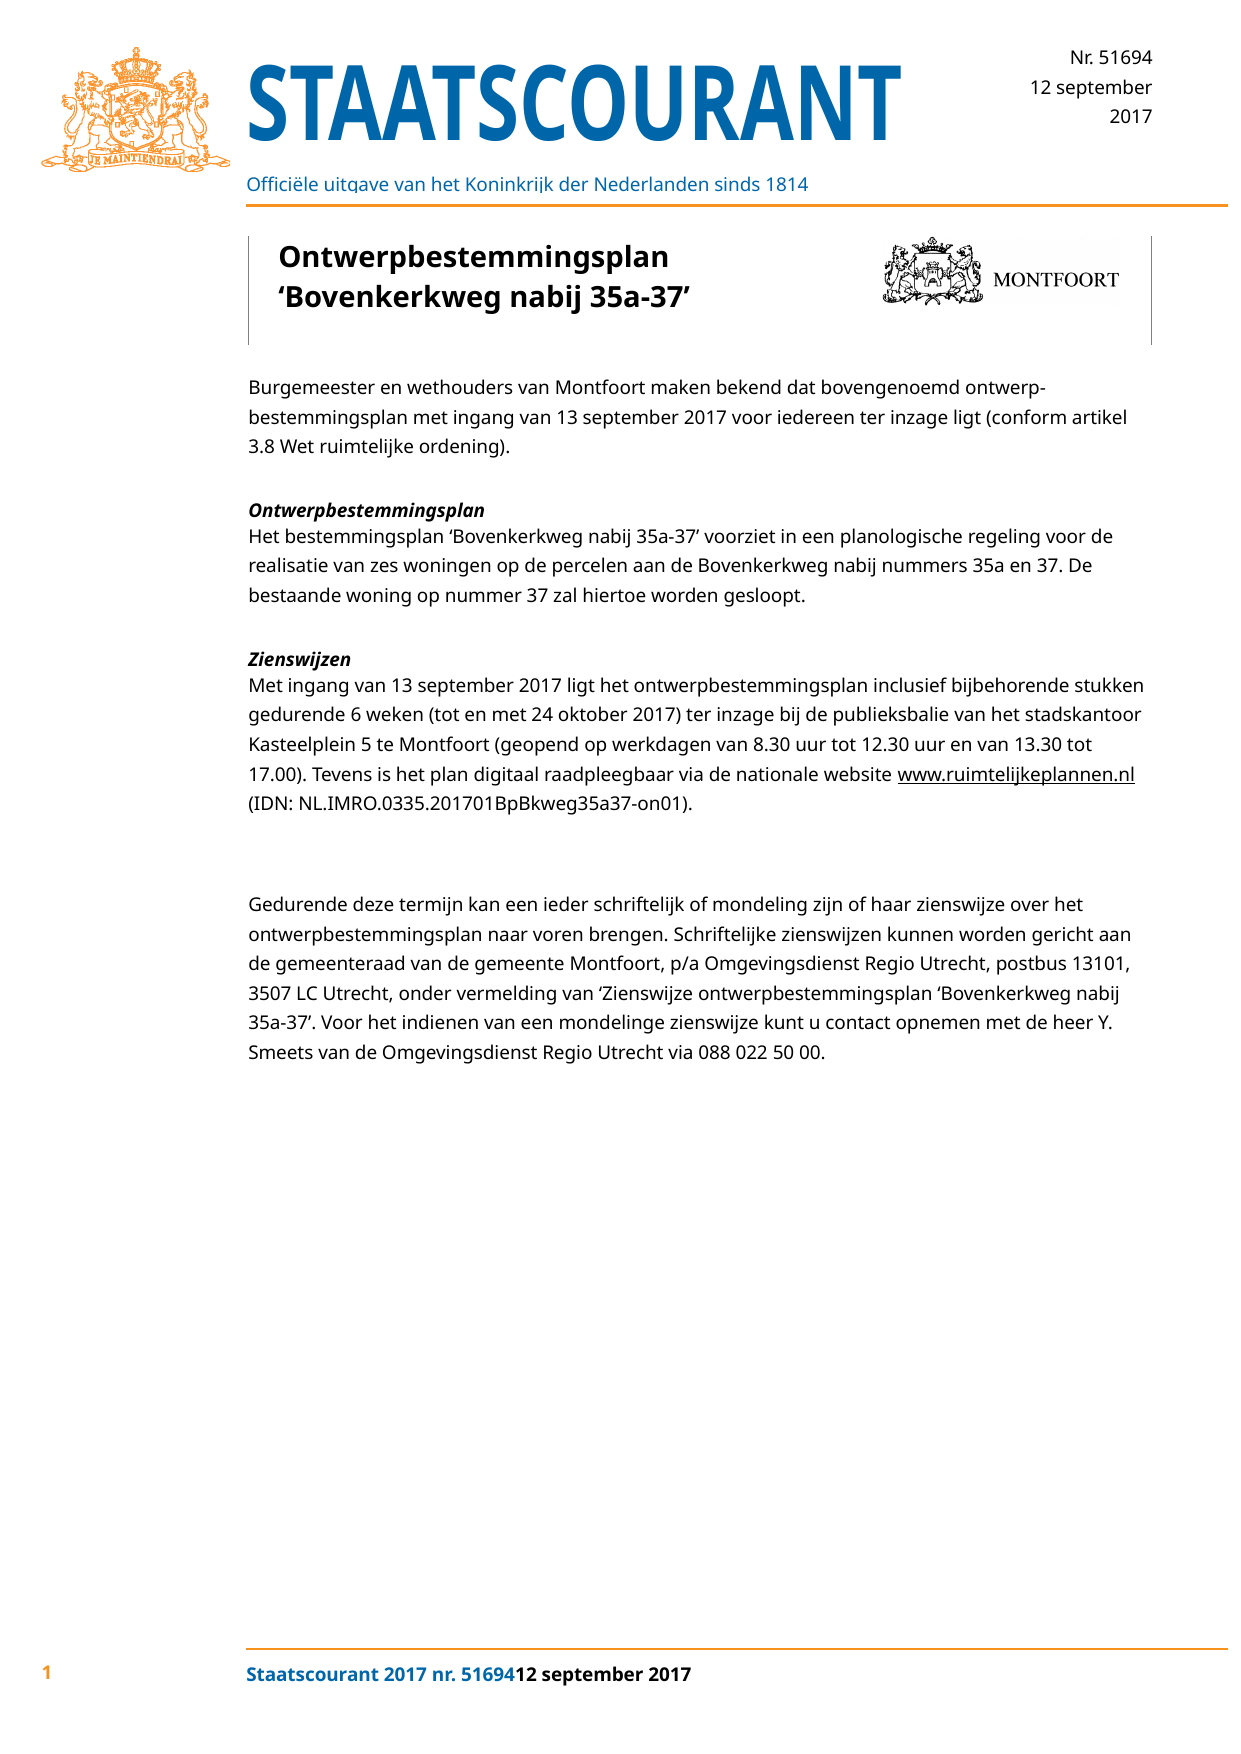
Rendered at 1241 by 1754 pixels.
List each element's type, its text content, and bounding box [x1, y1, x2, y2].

text Zienswijzen [248, 646, 1152, 672]
picture [882, 236, 1119, 306]
table_header [850, 236, 1151, 345]
text Ontwerpbestemmingsplan [248, 497, 1152, 523]
text Het bestemmingsplan ‘Bovenkerkweg nabij 35a-37’ voorziet in een planologische regeling voor de realisatie van zes woningen op de percelen aan de Bovenkerkweg nabij nummers 35a en 37. De bestaande woning op nummer 37 zal hiertoe worden gesloopt. [248, 523, 1152, 608]
picture [41, 47, 231, 172]
table_header Ontwerpbestemmingsplan ‘Bovenkerkweg nabij 35a-37’ [249, 236, 850, 345]
text Burgemeester en wethouders van Montfoort maken bekend dat bovengenoemd ontwerp- bestemmingsplan met ingang van 13 september 2017 voor iedereen ter inzage ligt (conform artikel 3.8 Wet ruimtelijke ordening). [248, 374, 1152, 459]
text Gedurende deze termijn kan een ieder schriftelijk of mondeling zijn of haar zienswijze over het ontwerpbestemmingsplan naar voren brengen. Schriftelijke zienswijzen kunnen worden gericht aan de gemeenteraad van de gemeente Montfoort, p/a Omgevingsdienst Regio Utrecht, postbus 13101, 3507 LC Utrecht, onder vermelding van ‘Zienswijze ontwerpbestemmingsplan ‘Bovenkerkweg nabij 35a-37’. Voor het indienen van een mondelinge zienswijze kunt u contact opnemen met de heer Y. Smeets van de Omgevingsdienst Regio Utrecht via 088 022 50 00. [248, 891, 1152, 1065]
text Met ingang van 13 september 2017 ligt het ontwerpbestemmingsplan inclusief bijbehorende stukken gedurende 6 weken (tot en met 24 oktober 2017) ter inzage bij de publieksbalie van het stadskantoor Kasteelplein 5 te Montfoort (geopend op werkdagen van 8.30 uur tot 12.30 uur en van 13.30 tot 17.00). Tevens is het plan digitaal raadpleegbaar via de nationale website www.ruimtelijkeplannen.nl (IDN: NL.IMRO.0335.201701BpBkweg35a37-on01). [248, 672, 1152, 816]
